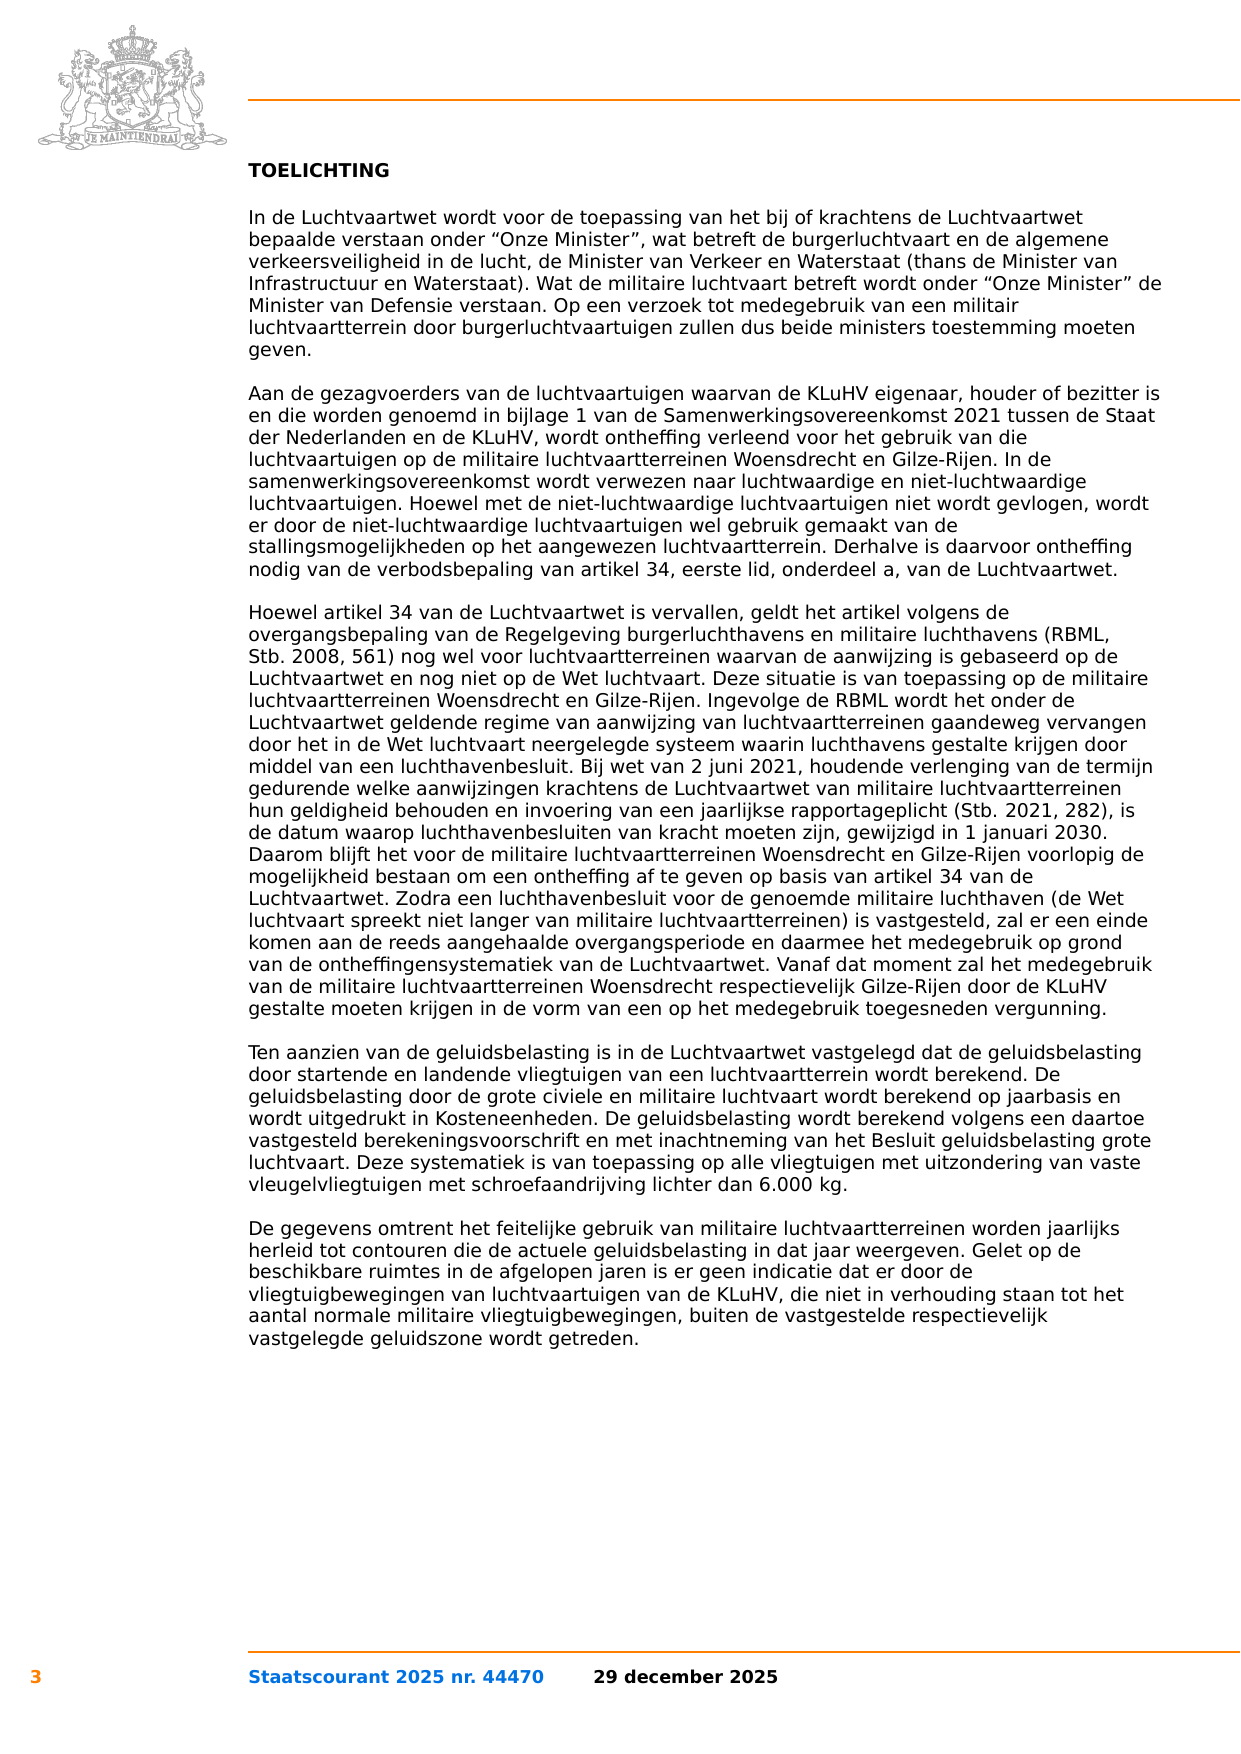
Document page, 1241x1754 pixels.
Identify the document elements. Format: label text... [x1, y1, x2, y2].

text Ten aanzien van de geluidsbelasting is in de Luchtvaartwet vastgelegd dat de geluidsbelasting door startende en landende vliegtuigen van een luchtvaartterrein wordt berekend. De geluidsbelasting door de grote civiele en militaire luchtvaart wordt berekend op jaarbasis en wordt uitgedrukt in Kosteneenheden. De geluidsbelasting wordt berekend volgens een daartoe vastgesteld berekeningsvoorschrift en met inachtneming van het Besluit geluidsbelasting grote luchtvaart. Deze systematiek is van toepassing op alle vliegtuigen met uitzondering van vaste vleugelvliegtuigen met schroefaandrijving lichter dan 6.000 kg. [248, 1042, 1163, 1196]
text Aan de gezagvoerders van de luchtvaartuigen waarvan de KLuHV eigenaar, houder of bezitter is en die worden genoemd in bijlage 1 van de Samenwerkingsovereenkomst 2021 tussen de Staat der Nederlanden en de KLuHV, wordt ontheffing verleend voor het gebruik van die luchtvaartuigen op de militaire luchtvaartterreinen Woensdrecht en Gilze-Rijen. In de samenwerkingsovereenkomst wordt verwezen naar luchtwaardige en niet-luchtwaardige luchtvaartuigen. Hoewel met de niet-luchtwaardige luchtvaartuigen niet wordt gevlogen, wordt er door de niet-luchtwaardige luchtvaartuigen wel gebruik gemaakt van de stallingsmogelijkheden op het aangewezen luchtvaartterrein. Derhalve is daarvoor ontheffing nodig van de verbodsbepaling van artikel 34, eerste lid, onderdeel a, van de Luchtvaartwet. [248, 383, 1163, 580]
text De gegevens omtrent het feitelijke gebruik van militaire luchtvaartterreinen worden jaarlijks herleid tot contouren die de actuele geluidsbelasting in dat jaar weergeven. Gelet op de beschikbare ruimtes in de afgelopen jaren is er geen indicatie dat er door de vliegtuigbewegingen van luchtvaartuigen van de KLuHV, die niet in verhouding staan tot het aantal normale militaire vliegtuigbewegingen, buiten de vastgestelde respectievelijk vastgelegde geluidszone wordt getreden. [248, 1217, 1163, 1349]
picture [38, 25, 227, 150]
subtitle TOELICHTING [248, 160, 1163, 182]
text Hoewel artikel 34 van de Luchtvaartwet is vervallen, geldt het artikel volgens de overgangsbepaling van de Regelgeving burgerluchthavens en militaire luchthavens (RBML, Stb. 2008, 561) nog wel voor luchtvaartterreinen waarvan de aanwijzing is gebaseerd op de Luchtvaartwet en nog niet op de Wet luchtvaart. Deze situatie is van toepassing op de militaire luchtvaartterreinen Woensdrecht en Gilze-Rijen. Ingevolge de RBML wordt het onder de Luchtvaartwet geldende regime van aanwijzing van luchtvaartterreinen gaandeweg vervangen door het in de Wet luchtvaart neergelegde systeem waarin luchthavens gestalte krijgen door middel van een luchthavenbesluit. Bij wet van 2 juni 2021, houdende verlenging van de termijn gedurende welke aanwijzingen krachtens de Luchtvaartwet van militaire luchtvaartterreinen hun geldigheid behouden en invoering van een jaarlijkse rapportageplicht (Stb. 2021, 282), is de datum waarop luchthavenbesluiten van kracht moeten zijn, gewijzigd in 1 januari 2030. Daarom blijft het voor de militaire luchtvaartterreinen Woensdrecht en Gilze-Rijen voorlopig de mogelijkheid bestaan om een ontheffing af te geven op basis van artikel 34 van de Luchtvaartwet. Zodra een luchthavenbesluit voor de genoemde militaire luchthaven (de Wet luchtvaart spreekt niet langer van militaire luchtvaartterreinen) is vastgesteld, zal er een einde komen aan de reeds aangehaalde overgangsperiode en daarmee het medegebruik op grond van de ontheffingensystematiek van de Luchtvaartwet. Vanaf dat moment zal het medegebruik van de militaire luchtvaartterreinen Woensdrecht respectievelijk Gilze-Rijen door de KLuHV gestalte moeten krijgen in de vorm van een op het medegebruik toegesneden vergunning. [248, 602, 1163, 1020]
text In de Luchtvaartwet wordt voor de toepassing van het bij of krachtens de Luchtvaartwet bepaalde verstaan onder “Onze Minister”, wat betreft de burgerluchtvaart en de algemene verkeersveiligheid in de lucht, de Minister van Verkeer en Waterstaat (thans de Minister van Infrastructuur en Waterstaat). Wat de militaire luchtvaart betreft wordt onder “Onze Minister” de Minister van Defensie verstaan. Op een verzoek tot medegebruik van een militair luchtvaartterrein door burgerluchtvaartuigen zullen dus beide ministers toestemming moeten geven. [248, 207, 1163, 361]
